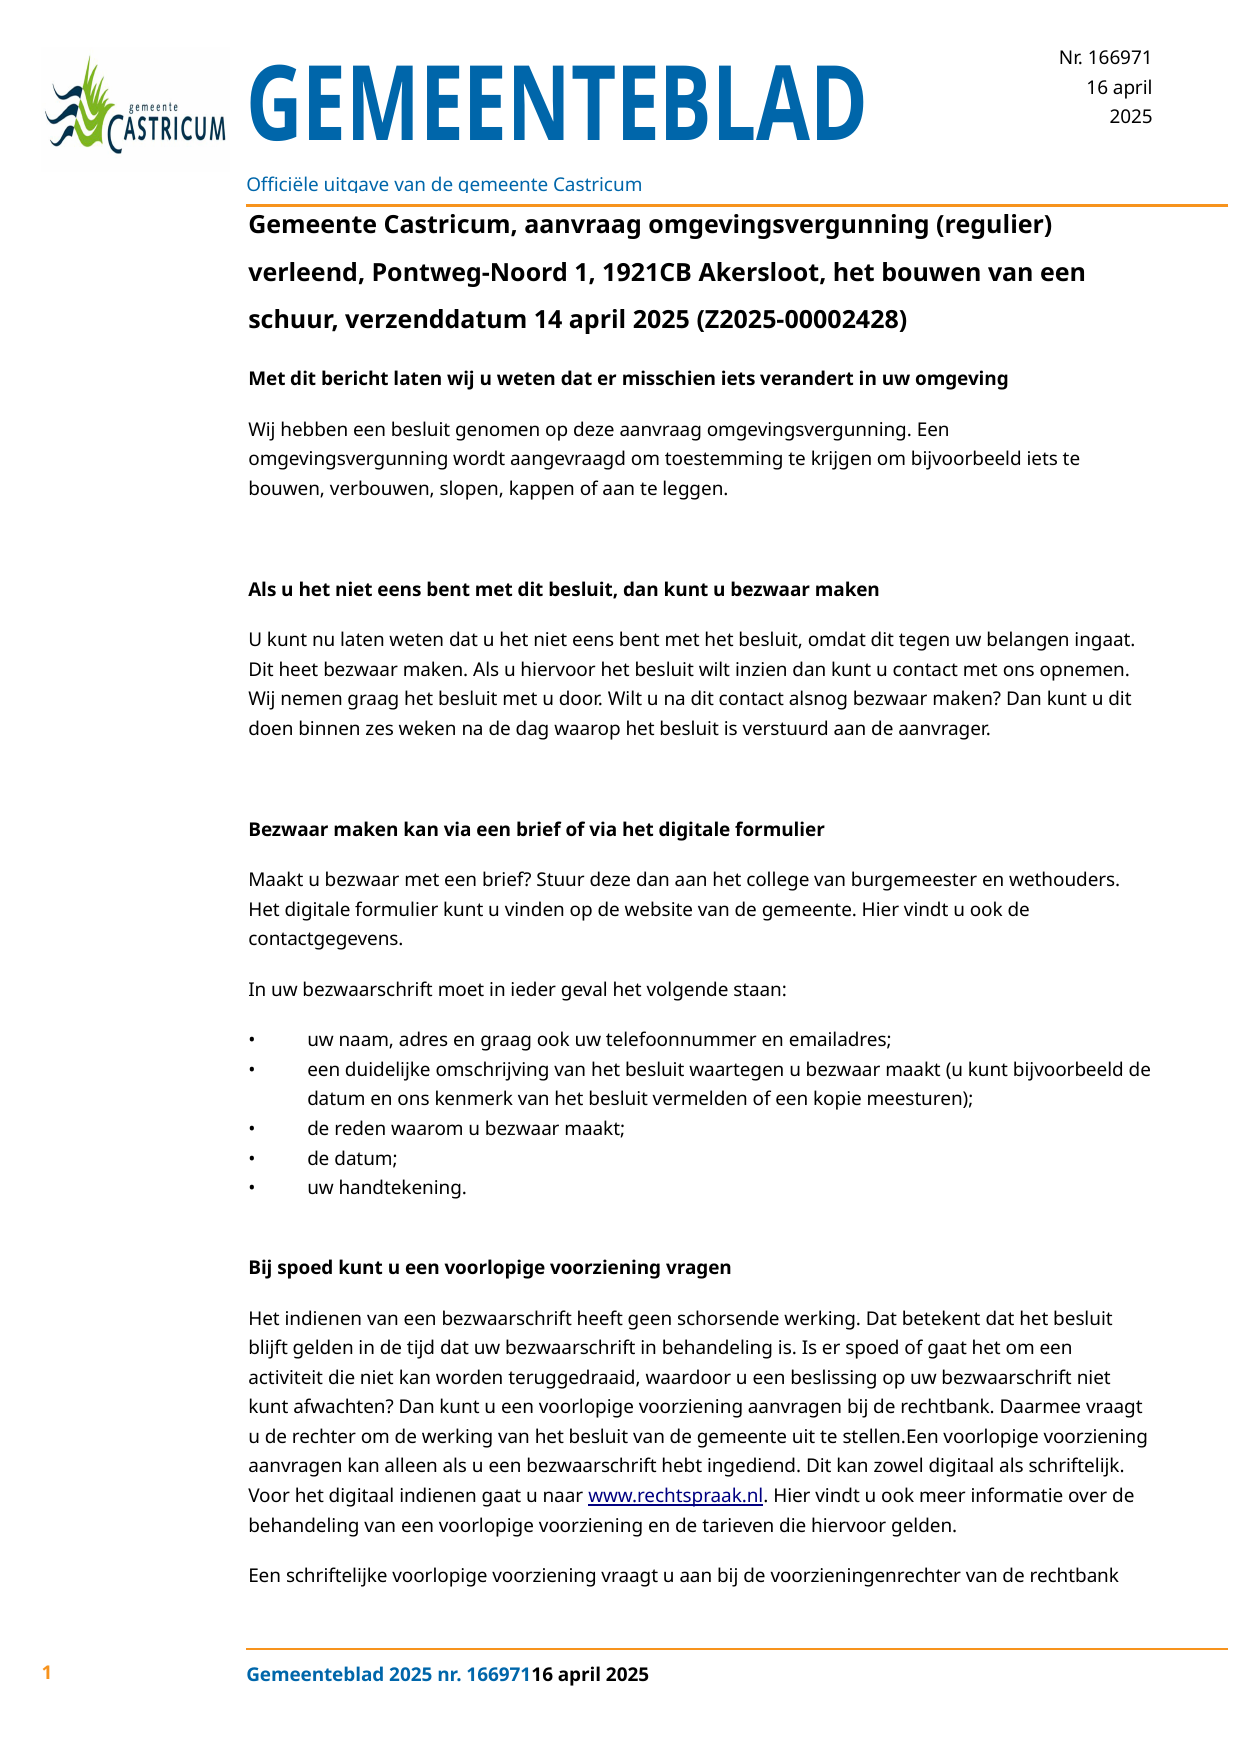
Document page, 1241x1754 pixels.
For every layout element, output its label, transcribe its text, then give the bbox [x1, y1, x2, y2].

list de reden waarom u bezwaar maakt; [248, 1115, 1152, 1141]
list een duidelijke omschrijving van het besluit waartegen u bezwaar maakt (u kunt bijvoorbeeld de datum en ons kenmerk van het besluit vermelden of een kopie meesturen); [248, 1056, 1152, 1111]
text Een schriftelijke voorlopige voorziening vraagt u aan bij de voorzieningenrechter van de rechtbank [248, 1562, 1152, 1588]
text Gemeente Castricum, aanvraag omgevingsvergunning (regulier) verleend, Pontweg-Noord 1, 1921CB Akersloot, het bouwen van een schuur, verzenddatum 14 april 2025 (Z2025-00002428) [248, 207, 1152, 336]
picture [41, 47, 231, 172]
text U kunt nu laten weten dat u het niet eens bent met het besluit, omdat dit tegen uw belangen ingaat. Dit heet bezwaar maken. Als u hiervoor het besluit wilt inzien dan kunt u contact met ons opnemen. Wij nemen graag het besluit met u door. Wilt u na dit contact alsnog bezwaar maken? Dan kunt u dit doen binnen zes weken na de dag waarop het besluit is verstuurd aan de aanvrager. [248, 626, 1152, 741]
text Maakt u bezwaar met een brief? Stuur deze dan aan het college van burgemeester en wethouders. Het digitale formulier kunt u vinden op de website van de gemeente. Hier vindt u ook de contactgegevens. [248, 866, 1152, 951]
text Met dit bericht laten wij u weten dat er misschien iets verandert in uw omgeving [248, 366, 1152, 391]
text Bezwaar maken kan via een brief of via het digitale formulier [248, 816, 1152, 842]
text Wij hebben een besluit genomen op deze aanvraag omgevingsvergunning. Een omgevingsvergunning wordt aangevraagd om toestemming te krijgen om bijvoorbeeld iets te bouwen, verbouwen, slopen, kappen of aan te leggen. [248, 416, 1152, 501]
list de datum; [248, 1145, 1152, 1170]
text Bij spoed kunt u een voorlopige voorziening vragen [248, 1254, 1152, 1280]
text Het indienen van een bezwaarschrift heeft geen schorsende werking. Dat betekent dat het besluit blijft gelden in de tijd dat uw bezwaarschrift in behandeling is. Is er spoed of gaat het om een activiteit die niet kan worden teruggedraaid, waardoor u een beslissing op uw bezwaarschrift niet kunt afwachten? Dan kunt u een voorlopige voorziening aanvragen bij de rechtbank. Daarmee vraagt u de rechter om de werking van het besluit van de gemeente uit te stellen.Een voorlopige voorziening aanvragen kan alleen als u een bezwaarschrift hebt ingediend. Dit kan zowel digitaal als schriftelijk. Voor het digitaal indienen gaat u naar www.rechtspraak.nl. Hier vindt u ook meer informatie over de behandeling van een voorlopige voorziening en de tarieven die hiervoor gelden. [248, 1305, 1152, 1537]
list uw handtekening. [248, 1174, 1152, 1200]
text Als u het niet eens bent met dit besluit, dan kunt u bezwaar maken [248, 576, 1152, 602]
text In uw bezwaarschrift moet in ieder geval het volgende staan: [248, 976, 1152, 1002]
list uw naam, adres en graag ook uw telefoonnummer en emailadres; [248, 1026, 1152, 1052]
